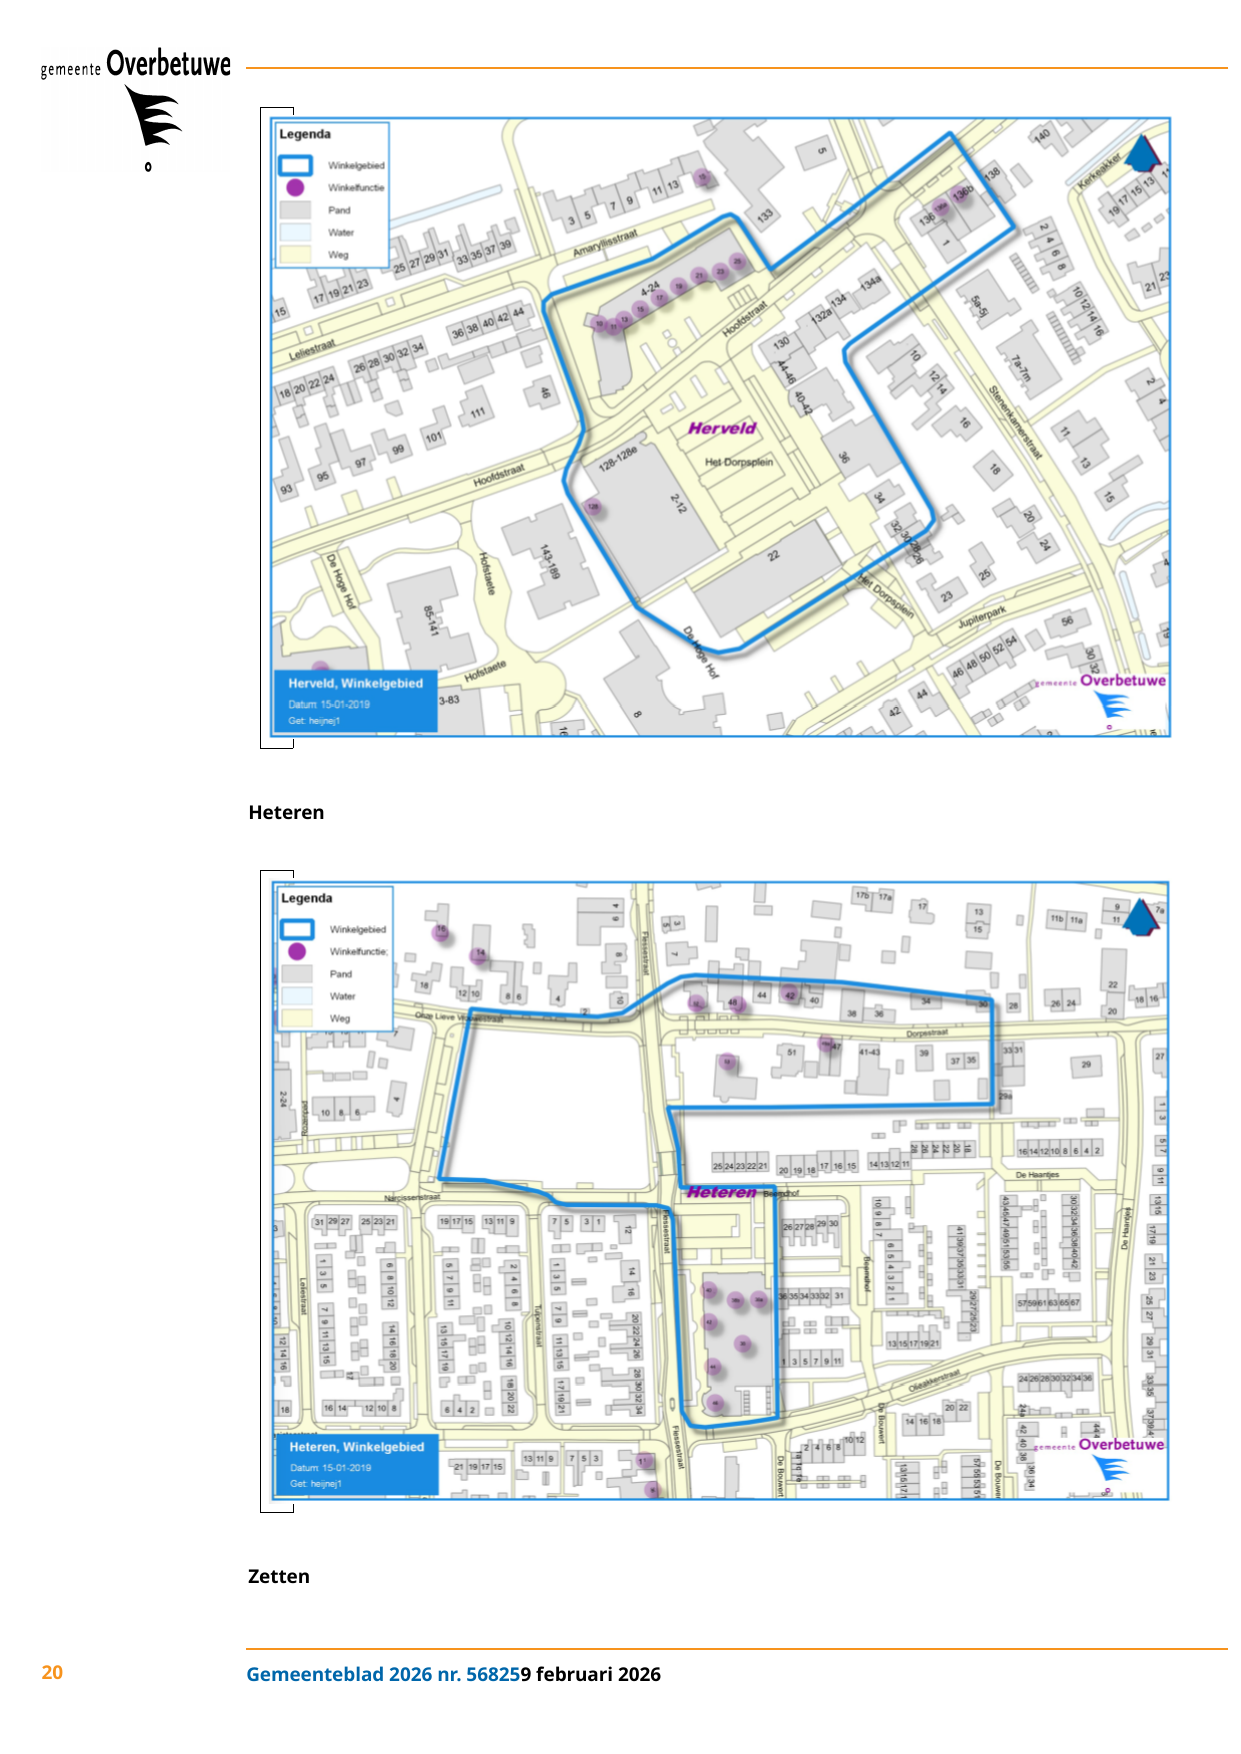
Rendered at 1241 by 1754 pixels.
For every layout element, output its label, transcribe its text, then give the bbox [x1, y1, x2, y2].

text Heteren [248, 799, 1152, 825]
text Zetten [248, 1563, 1152, 1589]
picture [268, 115, 1173, 739]
picture [41, 47, 231, 172]
picture [268, 878, 1173, 1504]
